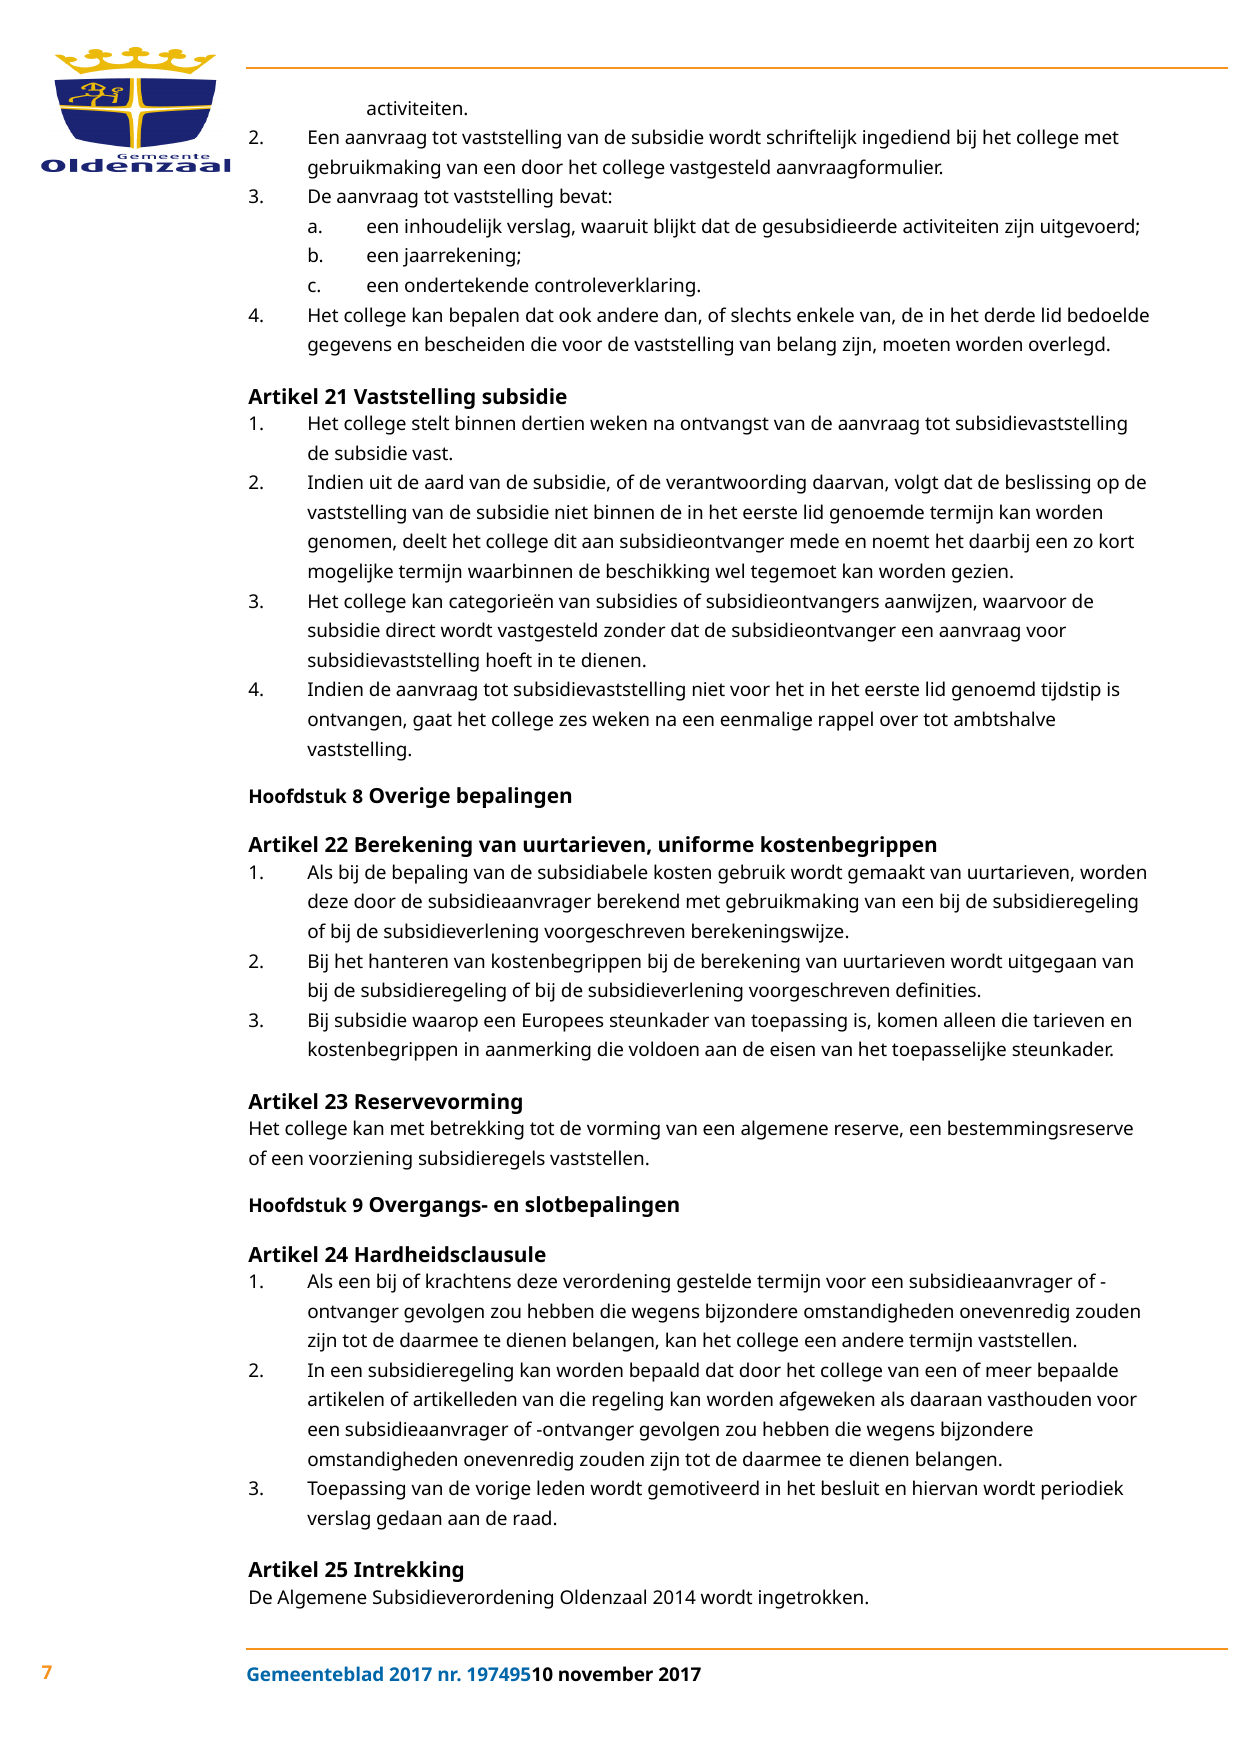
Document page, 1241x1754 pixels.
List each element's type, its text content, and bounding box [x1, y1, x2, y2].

text Artikel 24 Hardheidsclausule [248, 1240, 1152, 1268]
list een jaarrekening; [307, 243, 1152, 268]
text De Algemene Subsidieverordening Oldenzaal 2014 wordt ingetrokken. [248, 1584, 1152, 1609]
list In een subsidieregeling kan worden bepaald dat door het college van een of meer bepaalde artikelen of artikelleden van die regeling kan worden afgeweken als daaraan vasthouden voor een subsidieaanvrager of -ontvanger gevolgen zou hebben die wegens bijzondere omstandigheden onevenredig zouden zijn tot de daarmee te dienen belangen. [248, 1357, 1152, 1472]
list Indien de aanvraag tot subsidievaststelling niet voor het in het eerste lid genoemd tijdstip is ontvangen, gaat het college zes weken na een eenmalige rappel over tot ambtshalve vaststelling. [248, 677, 1152, 761]
list Als bij de bepaling van de subsidiabele kosten gebruik wordt gemaakt van uurtarieven, worden deze door de subsidieaanvrager berekend met gebruikmaking van een bij de subsidieregeling of bij de subsidieverlening voorgeschreven berekeningswijze. [248, 859, 1152, 944]
list Het college kan categorieën van subsidies of subsidieontvangers aanwijzen, waarvoor de subsidie direct wordt vastgesteld zonder dat de subsidieontvanger een aanvraag voor subsidievaststelling hoeft in te dienen. [248, 588, 1152, 673]
text Het college kan met betrekking tot de vorming van een algemene reserve, een bestemmingsreserve of een voorziening subsidieregels vaststellen. [248, 1115, 1152, 1171]
list Een aanvraag tot vaststelling van de subsidie wordt schriftelijk ingediend bij het college met gebruikmaking van een door het college vastgesteld aanvraagformulier. [248, 124, 1152, 180]
list Bij subsidie waarop een Europees steunkader van toepassing is, komen alleen die tarieven en kostenbegrippen in aanmerking die voldoen aan de eisen van het toepasselijke steunkader. [248, 1007, 1152, 1062]
text Artikel 22 Berekening van uurtarieven, uniforme kostenbegrippen [248, 831, 1152, 859]
text Artikel 25 Intrekking [248, 1555, 1152, 1584]
list activiteiten. [307, 95, 1152, 121]
list een inhoudelijk verslag, waaruit blijkt dat de gesubsidieerde activiteiten zijn uitgevoerd; [307, 213, 1152, 239]
text Hoofdstuk 8 Overige bepalingen [248, 781, 1152, 810]
list De aanvraag tot vaststelling bevat: [248, 183, 1152, 209]
list Toepassing van de vorige leden wordt gemotiveerd in het besluit en hiervan wordt periodiek verslag gedaan aan de raad. [248, 1475, 1152, 1531]
list Indien uit de aard van de subsidie, of de verantwoording daarvan, volgt dat de beslissing op de vaststelling van de subsidie niet binnen de in het eerste lid genoemde termijn kan worden genomen, deelt het college dit aan subsidieontvanger mede en noemt het daarbij een zo kort mogelijke termijn waarbinnen de beschikking wel tegemoet kan worden gezien. [248, 469, 1152, 584]
text Hoofdstuk 9 Overgangs- en slotbepalingen [248, 1191, 1152, 1219]
list Het college kan bepalen dat ook andere dan, of slechts enkele van, de in het derde lid bedoelde gegevens en bescheiden die voor de vaststelling van belang zijn, moeten worden overlegd. [248, 302, 1152, 357]
text Artikel 21 Vaststelling subsidie [248, 382, 1152, 410]
list een ondertekende controleverklaring. [307, 272, 1152, 298]
list Als een bij of krachtens deze verordening gestelde termijn voor een subsidieaanvrager of -ontvanger gevolgen zou hebben die wegens bijzondere omstandigheden onevenredig zouden zijn tot de daarmee te dienen belangen, kan het college een andere termijn vaststellen. [248, 1268, 1152, 1353]
text Artikel 23 Reservevorming [248, 1087, 1152, 1115]
list Het college stelt binnen dertien weken na ontvangst van de aanvraag tot subsidievaststelling de subsidie vast. [248, 410, 1152, 466]
list Bij het hanteren van kostenbegrippen bij de berekening van uurtarieven wordt uitgegaan van bij de subsidieregeling of bij de subsidieverlening voorgeschreven definities. [248, 948, 1152, 1003]
picture [41, 47, 231, 172]
